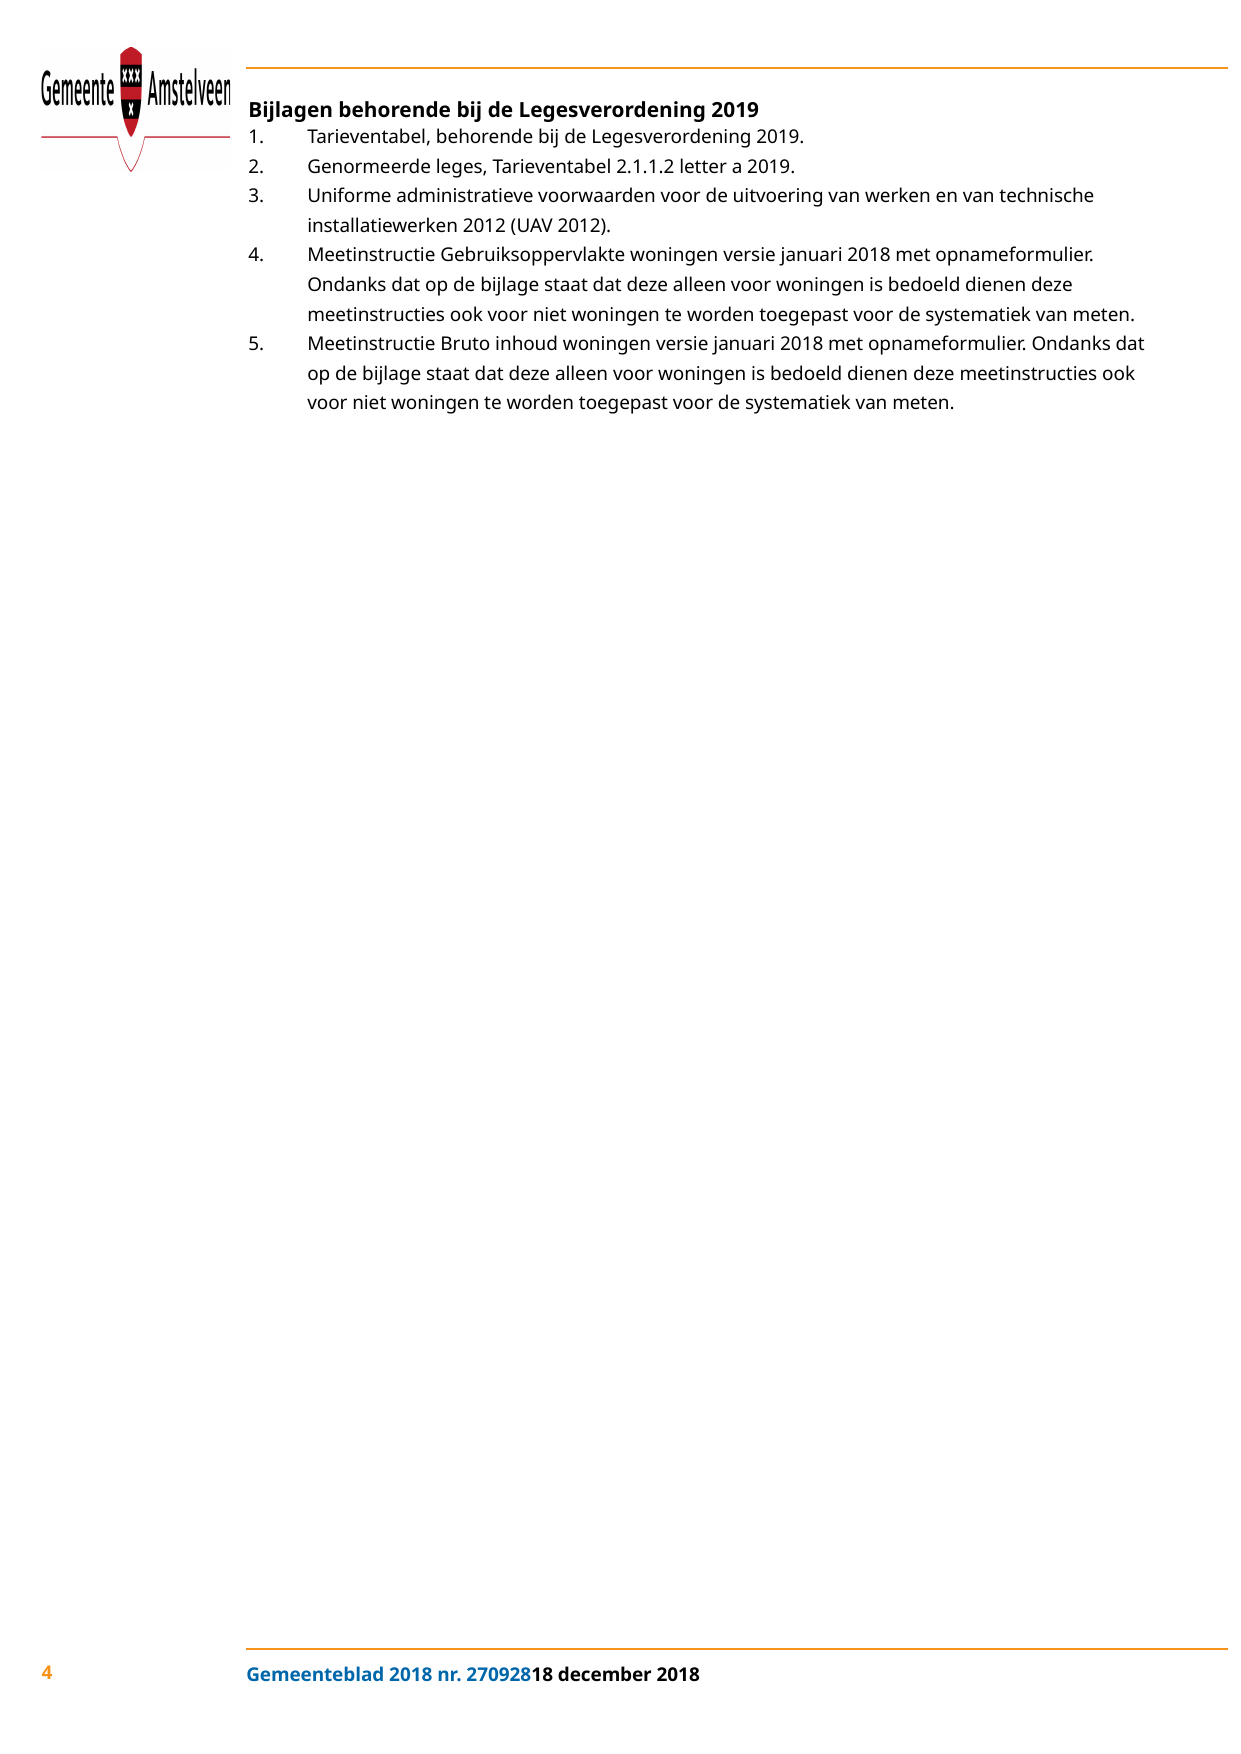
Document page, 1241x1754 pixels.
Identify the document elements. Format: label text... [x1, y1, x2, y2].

list Uniforme administratieve voorwaarden voor de uitvoering van werken en van technische installatiewerken 2012 (UAV 2012). [248, 182, 1152, 238]
list Tarieventabel, behorende bij de Legesverordening 2019. [248, 123, 1152, 149]
list Genormeerde leges, Tarieventabel 2.1.1.2 letter a 2019. [248, 153, 1152, 179]
list Meetinstructie Bruto inhoud woningen versie januari 2018 met opnameformulier. Ondanks dat op de bijlage staat dat deze alleen voor woningen is bedoeld dienen deze meetinstructies ook voor niet woningen te worden toegepast voor de systematiek van meten. [248, 330, 1152, 415]
list Ondanks dat op de bijlage staat dat deze alleen voor woningen is bedoeld dienen deze meetinstructies ook voor niet woningen te worden toegepast voor de systematiek van meten. [248, 271, 1152, 327]
list Meetinstructie Gebruiksoppervlakte woningen versie januari 2018 met opnameformulier. [248, 242, 1152, 267]
picture [41, 47, 231, 172]
text Bijlagen behorende bij de Legesverordening 2019 [248, 95, 1152, 123]
